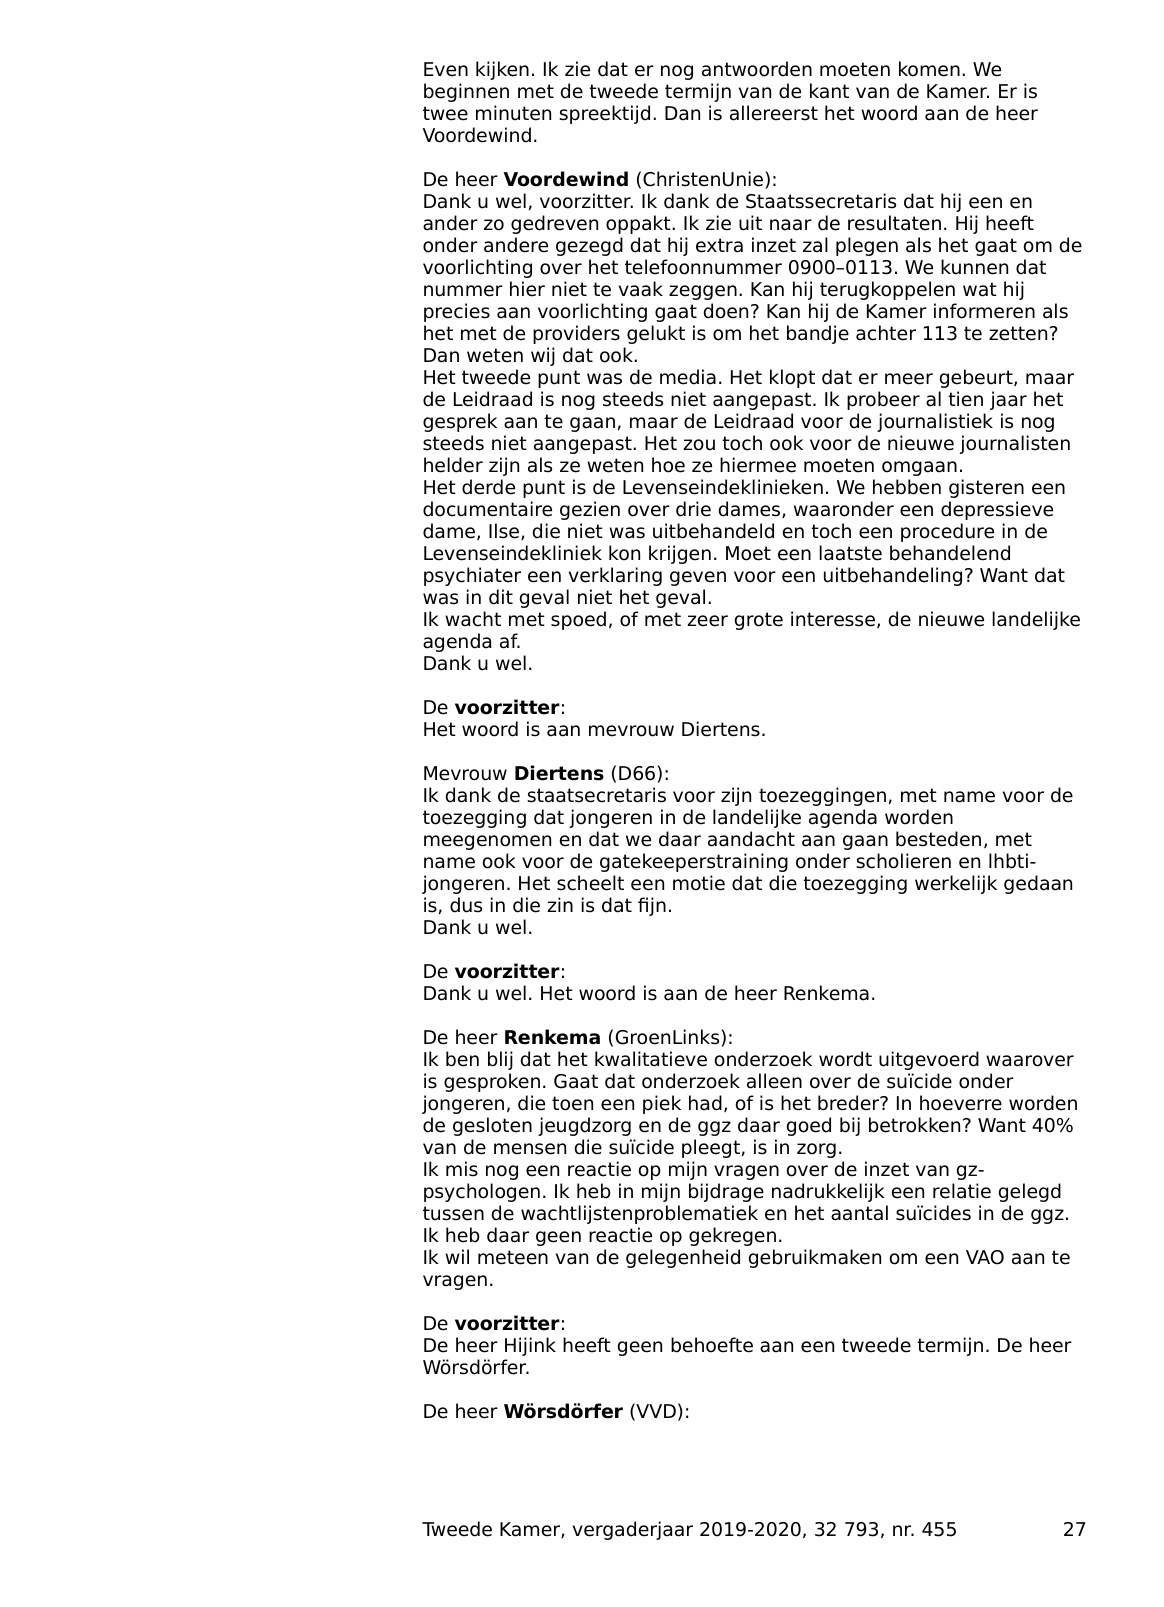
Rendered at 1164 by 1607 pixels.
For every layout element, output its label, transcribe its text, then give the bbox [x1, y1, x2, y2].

text De heer Renkema (GroenLinks): [422, 1027, 1087, 1049]
text De heer Wörsdörfer (VVD): [422, 1401, 1087, 1423]
text Dank u wel. Het woord is aan de heer Renkema. [422, 983, 1087, 1005]
text De voorzitter: [422, 697, 1087, 719]
text Het woord is aan mevrouw Diertens. [422, 719, 1087, 741]
text Ik wil meteen van de gelegenheid gebruikmaken om een VAO aan te vragen. [422, 1247, 1087, 1291]
text De heer Voordewind (ChristenUnie): [422, 169, 1087, 191]
text Mevrouw Diertens (D66): [422, 763, 1087, 785]
text Ik ben blij dat het kwalitatieve onderzoek wordt uitgevoerd waarover is gesproken. Gaat dat onderzoek alleen over de suïcide onder jongeren, die toen een piek had, of is het breder? In hoeverre worden de gesloten jeugdzorg en de ggz daar goed bij betrokken? Want 40% van de mensen die suïcide pleegt, is in zorg. [422, 1049, 1087, 1159]
text Ik mis nog een reactie op mijn vragen over de inzet van gz-psychologen. Ik heb in mijn bijdrage nadrukkelijk een relatie gelegd tussen de wachtlijstenproblematiek en het aantal suïcides in de ggz. Ik heb daar geen reactie op gekregen. [422, 1159, 1087, 1247]
text De voorzitter: [422, 961, 1087, 983]
text Het tweede punt was de media. Het klopt dat er meer gebeurt, maar de Leidraad is nog steeds niet aangepast. Ik probeer al tien jaar het gesprek aan te gaan, maar de Leidraad voor de journalistiek is nog steeds niet aangepast. Het zou toch ook voor de nieuwe journalisten helder zijn als ze weten hoe ze hiermee moeten omgaan. [422, 367, 1087, 477]
text Dank u wel, voorzitter. Ik dank de Staatssecretaris dat hij een en ander zo gedreven oppakt. Ik zie uit naar de resultaten. Hij heeft onder andere gezegd dat hij extra inzet zal plegen als het gaat om de voorlichting over het telefoonnummer 0900–0113. We kunnen dat nummer hier niet te vaak zeggen. Kan hij terugkoppelen wat hij precies aan voorlichting gaat doen? Kan hij de Kamer informeren als het met de providers gelukt is om het bandje achter 113 te zetten? Dan weten wij dat ook. [422, 191, 1087, 367]
text Dank u wel. [422, 917, 1087, 939]
text Het derde punt is de Levenseindeklinieken. We hebben gisteren een documentaire gezien over drie dames, waaronder een depressieve dame, Ilse, die niet was uitbehandeld en toch een procedure in de Levenseindekliniek kon krijgen. Moet een laatste behandelend psychiater een verklaring geven voor een uitbehandeling? Want dat was in dit geval niet het geval. [422, 477, 1087, 609]
text De voorzitter: [422, 1313, 1087, 1335]
text Ik wacht met spoed, of met zeer grote interesse, de nieuwe landelijke agenda af. [422, 609, 1087, 653]
text De heer Hijink heeft geen behoefte aan een tweede termijn. De heer Wörsdörfer. [422, 1335, 1087, 1379]
text Ik dank de staatsecretaris voor zijn toezeggingen, met name voor de toezegging dat jongeren in de landelijke agenda worden meegenomen en dat we daar aandacht aan gaan besteden, met name ook voor de gatekeeperstraining onder scholieren en lhbti-jongeren. Het scheelt een motie dat die toezegging werkelijk gedaan is, dus in die zin is dat fijn. [422, 785, 1087, 917]
text Even kijken. Ik zie dat er nog antwoorden moeten komen. We beginnen met de tweede termijn van de kant van de Kamer. Er is twee minuten spreektijd. Dan is allereerst het woord aan de heer Voordewind. [422, 59, 1087, 147]
text Dank u wel. [422, 653, 1087, 675]
